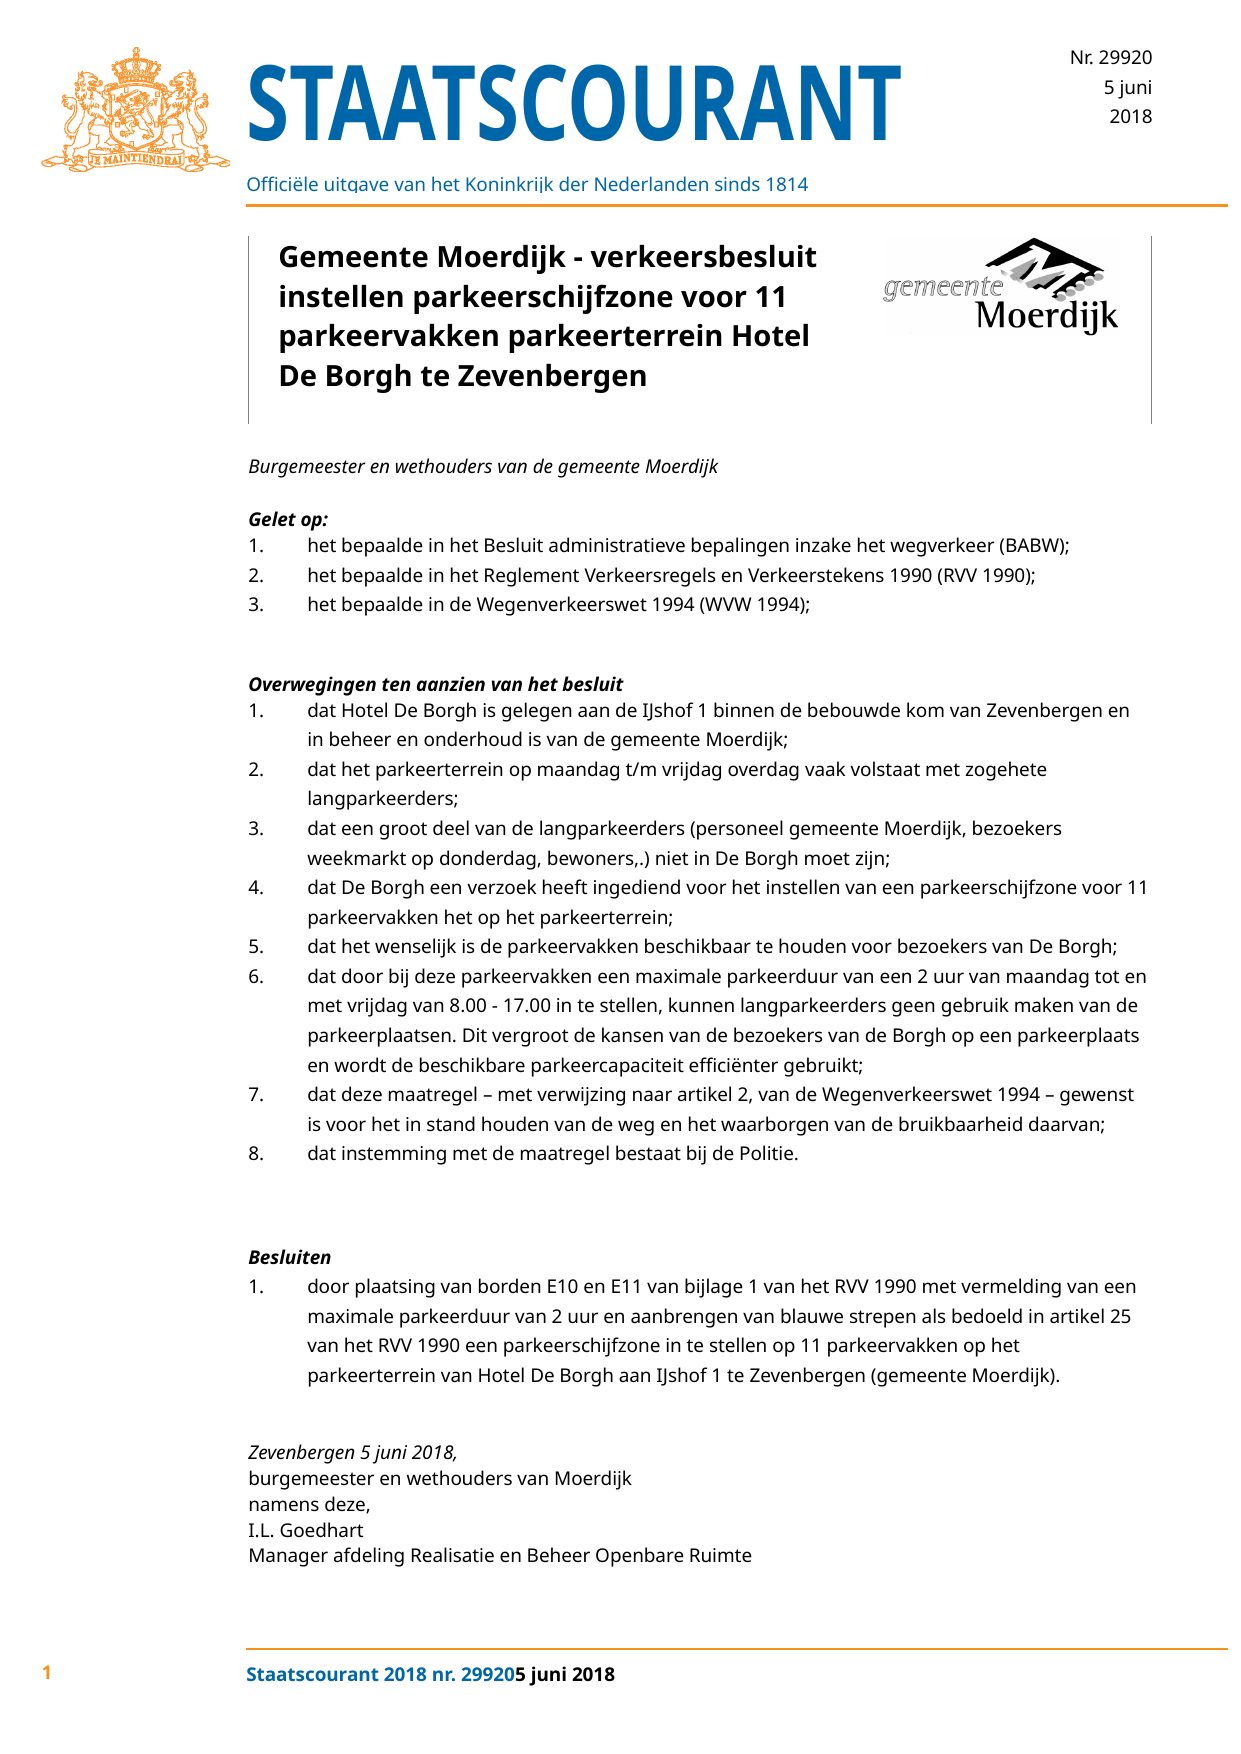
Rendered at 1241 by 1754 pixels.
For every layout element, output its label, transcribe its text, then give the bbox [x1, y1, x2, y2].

list door plaatsing van borden E10 en E11 van bijlage 1 van het RVV 1990 met vermelding van een maximale parkeerduur van 2 uur en aanbrengen van blauwe strepen als bedoeld in artikel 25 van het RVV 1990 een parkeerschijfzone in te stellen op 11 parkeervakken op het parkeerterrein van Hotel De Borgh aan IJshof 1 te Zevenbergen (gemeente Moerdijk). [248, 1273, 1152, 1388]
text Besluiten [248, 1244, 1152, 1269]
list het bepaalde in het Besluit administratieve bepalingen inzake het wegverkeer (BABW); [248, 532, 1152, 558]
list dat het wenselijk is de parkeervakken beschikbaar te houden voor bezoekers van De Borgh; [248, 933, 1152, 959]
list dat het parkeerterrein op maandag t/m vrijdag overdag vaak volstaat met zogehete langparkeerders; [248, 756, 1152, 811]
list dat door bij deze parkeervakken een maximale parkeerduur van een 2 uur van maandag tot en met vrijdag van 8.00 - 17.00 in te stellen, kunnen langparkeerders geen gebruik maken van de parkeerplaatsen. Dit vergroot de kansen van de bezoekers van de Borgh op een parkeerplaats en wordt de beschikbare parkeercapaciteit efficiënter gebruikt; [248, 963, 1152, 1078]
text Burgemeester en wethouders van de gemeente Moerdijk [248, 454, 1152, 479]
text burgemeester en wethouders van Moerdijk [248, 1465, 1152, 1491]
list het bepaalde in de Wegenverkeerswet 1994 (WVW 1994); [248, 591, 1152, 617]
list dat deze maatregel – met verwijzing naar artikel 2, van de Wegenverkeerswet 1994 – gewenst is voor het in stand houden van de weg en het waarborgen van de bruikbaarheid daarvan; [248, 1081, 1152, 1137]
list dat Hotel De Borgh is gelegen aan de IJshof 1 binnen de bebouwde kom van Zevenbergen en in beheer en onderhoud is van de gemeente Moerdijk; [248, 697, 1152, 752]
text I.L. Goedhart [248, 1517, 1152, 1542]
text Overwegingen ten aanzien van het besluit [248, 671, 1152, 697]
table_header Gemeente Moerdijk - verkeersbesluit instellen parkeerschijfzone voor 11 parkeervakken parkeerterrein Hotel De Borgh te Zevenbergen [249, 236, 850, 424]
text Zevenbergen 5 juni 2018, [248, 1439, 1152, 1465]
text namens deze, [248, 1491, 1152, 1517]
list dat een groot deel van de langparkeerders (personeel gemeente Moerdijk, bezoekers weekmarkt op donderdag, bewoners,.) niet in De Borgh moet zijn; [248, 815, 1152, 871]
picture [41, 47, 231, 172]
list dat De Borgh een verzoek heeft ingediend voor het instellen van een parkeerschijfzone voor 11 parkeervakken het op het parkeerterrein; [248, 874, 1152, 930]
list dat instemming met de maatregel bestaat bij de Politie. [248, 1141, 1152, 1166]
text Manager afdeling Realisatie en Beheer Openbare Ruimte [248, 1542, 1152, 1568]
text Gelet op: [248, 506, 1152, 532]
list het bepaalde in het Reglement Verkeersregels en Verkeerstekens 1990 (RVV 1990); [248, 562, 1152, 587]
picture [882, 236, 1119, 336]
table_header [850, 236, 1151, 424]
